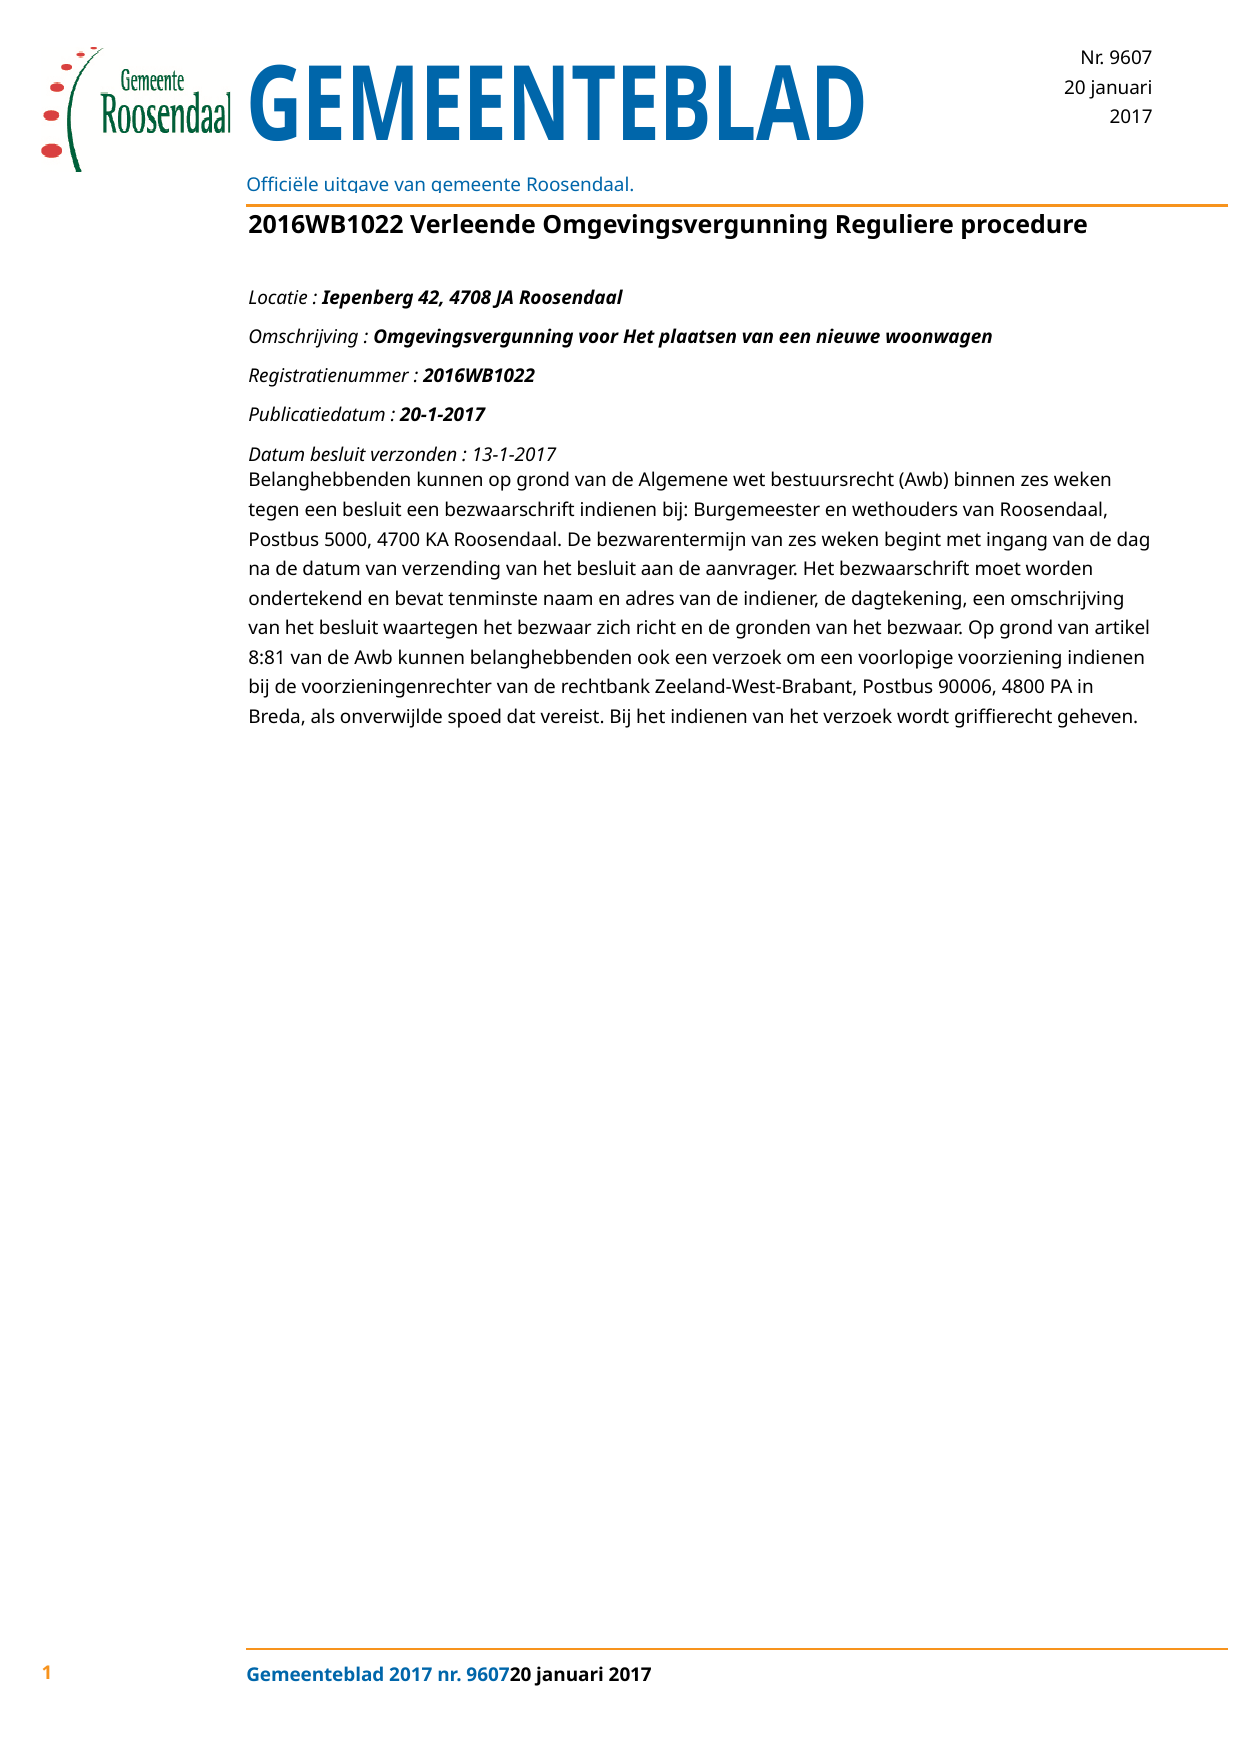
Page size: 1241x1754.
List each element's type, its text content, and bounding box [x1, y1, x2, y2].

text Publicatiedatum : 20-1-2017 [248, 402, 1152, 427]
text Datum besluit verzonden : 13-1-2017 [248, 441, 1152, 467]
text 2016WB1022 Verleende Omgevingsvergunning Reguliere procedure [248, 207, 1152, 241]
picture [41, 47, 231, 172]
text Belanghebbenden kunnen op grond van de Algemene wet bestuursrecht (Awb) binnen zes weken tegen een besluit een bezwaarschrift indienen bij: Burgemeester en wethouders van Roosendaal, Postbus 5000, 4700 KA Roosendaal. De bezwarentermijn van zes weken begint met ingang van de dag na de datum van verzending van het besluit aan de aanvrager. Het bezwaarschrift moet worden ondertekend en bevat tenminste naam en adres van de indiener, de dagtekening, een omschrijving van het besluit waartegen het bezwaar zich richt en de gronden van het bezwaar. Op grond van artikel 8:81 van de Awb kunnen belanghebbenden ook een verzoek om een voorlopige voorziening indienen bij de voorzieningenrechter van de rechtbank Zeeland-West-Brabant, Postbus 90006, 4800 PA in Breda, als onverwijlde spoed dat vereist. Bij het indienen van het verzoek wordt griffierecht geheven. [248, 467, 1152, 729]
text Locatie : Iepenberg 42, 4708 JA Roosendaal [248, 284, 1152, 309]
text Registratienummer : 2016WB1022 [248, 362, 1152, 388]
text Omschrijving : Omgevingsvergunning voor Het plaatsen van een nieuwe woonwagen [248, 323, 1152, 349]
